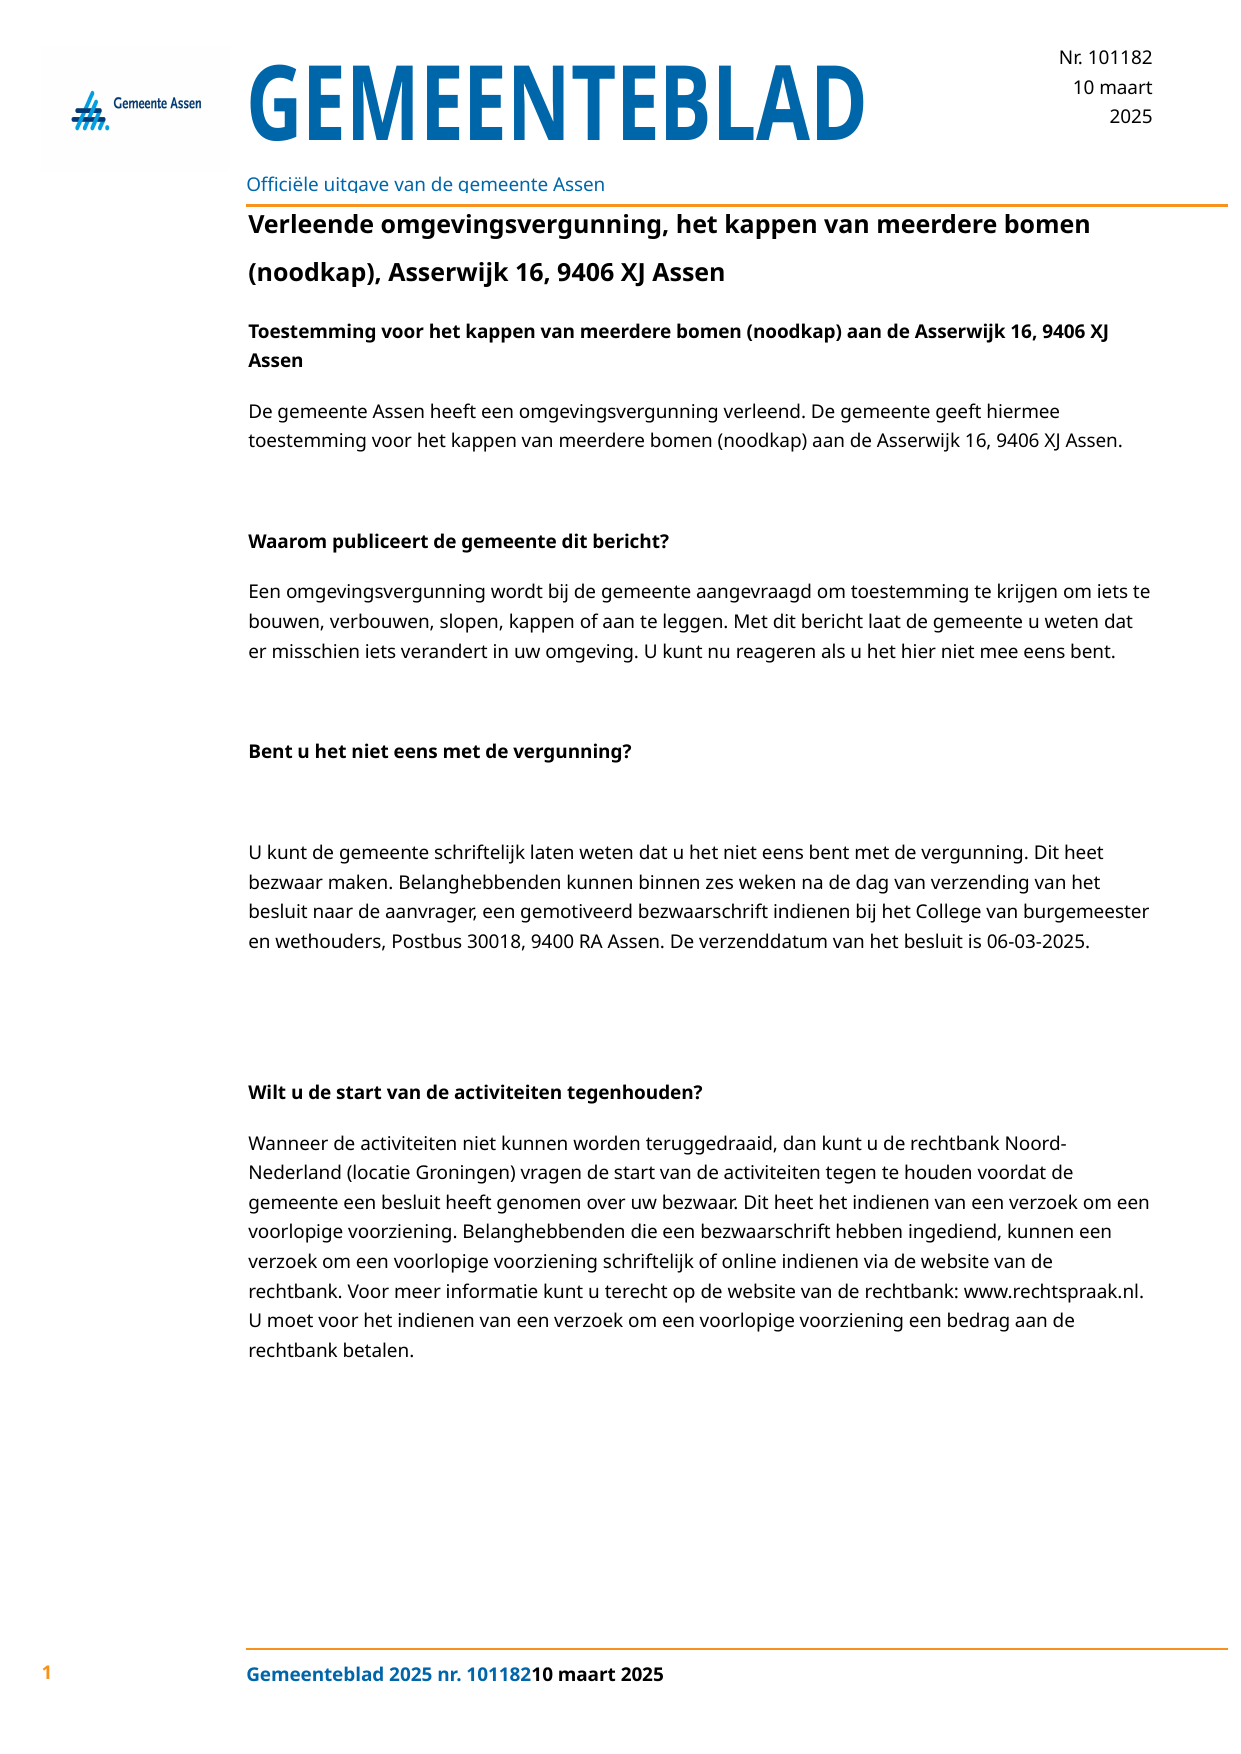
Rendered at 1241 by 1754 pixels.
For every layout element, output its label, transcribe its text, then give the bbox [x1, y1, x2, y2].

text U kunt de gemeente schriftelijk laten weten dat u het niet eens bent met de vergunning. Dit heet bezwaar maken. Belanghebbenden kunnen binnen zes weken na de dag van verzending van het besluit naar de aanvrager, een gemotiveerd bezwaarschrift indienen bij het College van burgemeester en wethouders, Postbus 30018, 9400 RA Assen. De verzenddatum van het besluit is 06-03-2025. [248, 839, 1152, 954]
text Wanneer de activiteiten niet kunnen worden teruggedraaid, dan kunt u de rechtbank Noord-Nederland (locatie Groningen) vragen de start van de activiteiten tegen te houden voordat de gemeente een besluit heeft genomen over uw bezwaar. Dit heet het indienen van een verzoek om een voorlopige voorziening. Belanghebbenden die een bezwaarschrift hebben ingediend, kunnen een verzoek om een voorlopige voorziening schriftelijk of online indienen via de website van de rechtbank. Voor meer informatie kunt u terecht op de website van de rechtbank: www.rechtspraak.nl. U moet voor het indienen van een verzoek om een voorlopige voorziening een bedrag aan de rechtbank betalen. [248, 1130, 1152, 1363]
text Verleende omgevingsvergunning, het kappen van meerdere bomen (noodkap), Asserwijk 16, 9406 XJ Assen [248, 207, 1152, 288]
picture [41, 47, 231, 172]
text De gemeente Assen heeft een omgevingsvergunning verleend. De gemeente geeft hiermee toestemming voor het kappen van meerdere bomen (noodkap) aan de Asserwijk 16, 9406 XJ Assen. [248, 398, 1152, 453]
text Wilt u de start van de activiteiten tegenhouden? [248, 1079, 1152, 1105]
text Een omgevingsvergunning wordt bij de gemeente aangevraagd om toestemming te krijgen om iets te bouwen, verbouwen, slopen, kappen of aan te leggen. Met dit bericht laat de gemeente u weten dat er misschien iets verandert in uw omgeving. U kunt nu reageren als u het hier niet mee eens bent. [248, 579, 1152, 664]
text Bent u het niet eens met de vergunning? [248, 739, 1152, 764]
text Toestemming voor het kappen van meerdere bomen (noodkap) aan de Asserwijk 16, 9406 XJ Assen [248, 318, 1152, 373]
text Waarom publiceert de gemeente dit bericht? [248, 528, 1152, 554]
